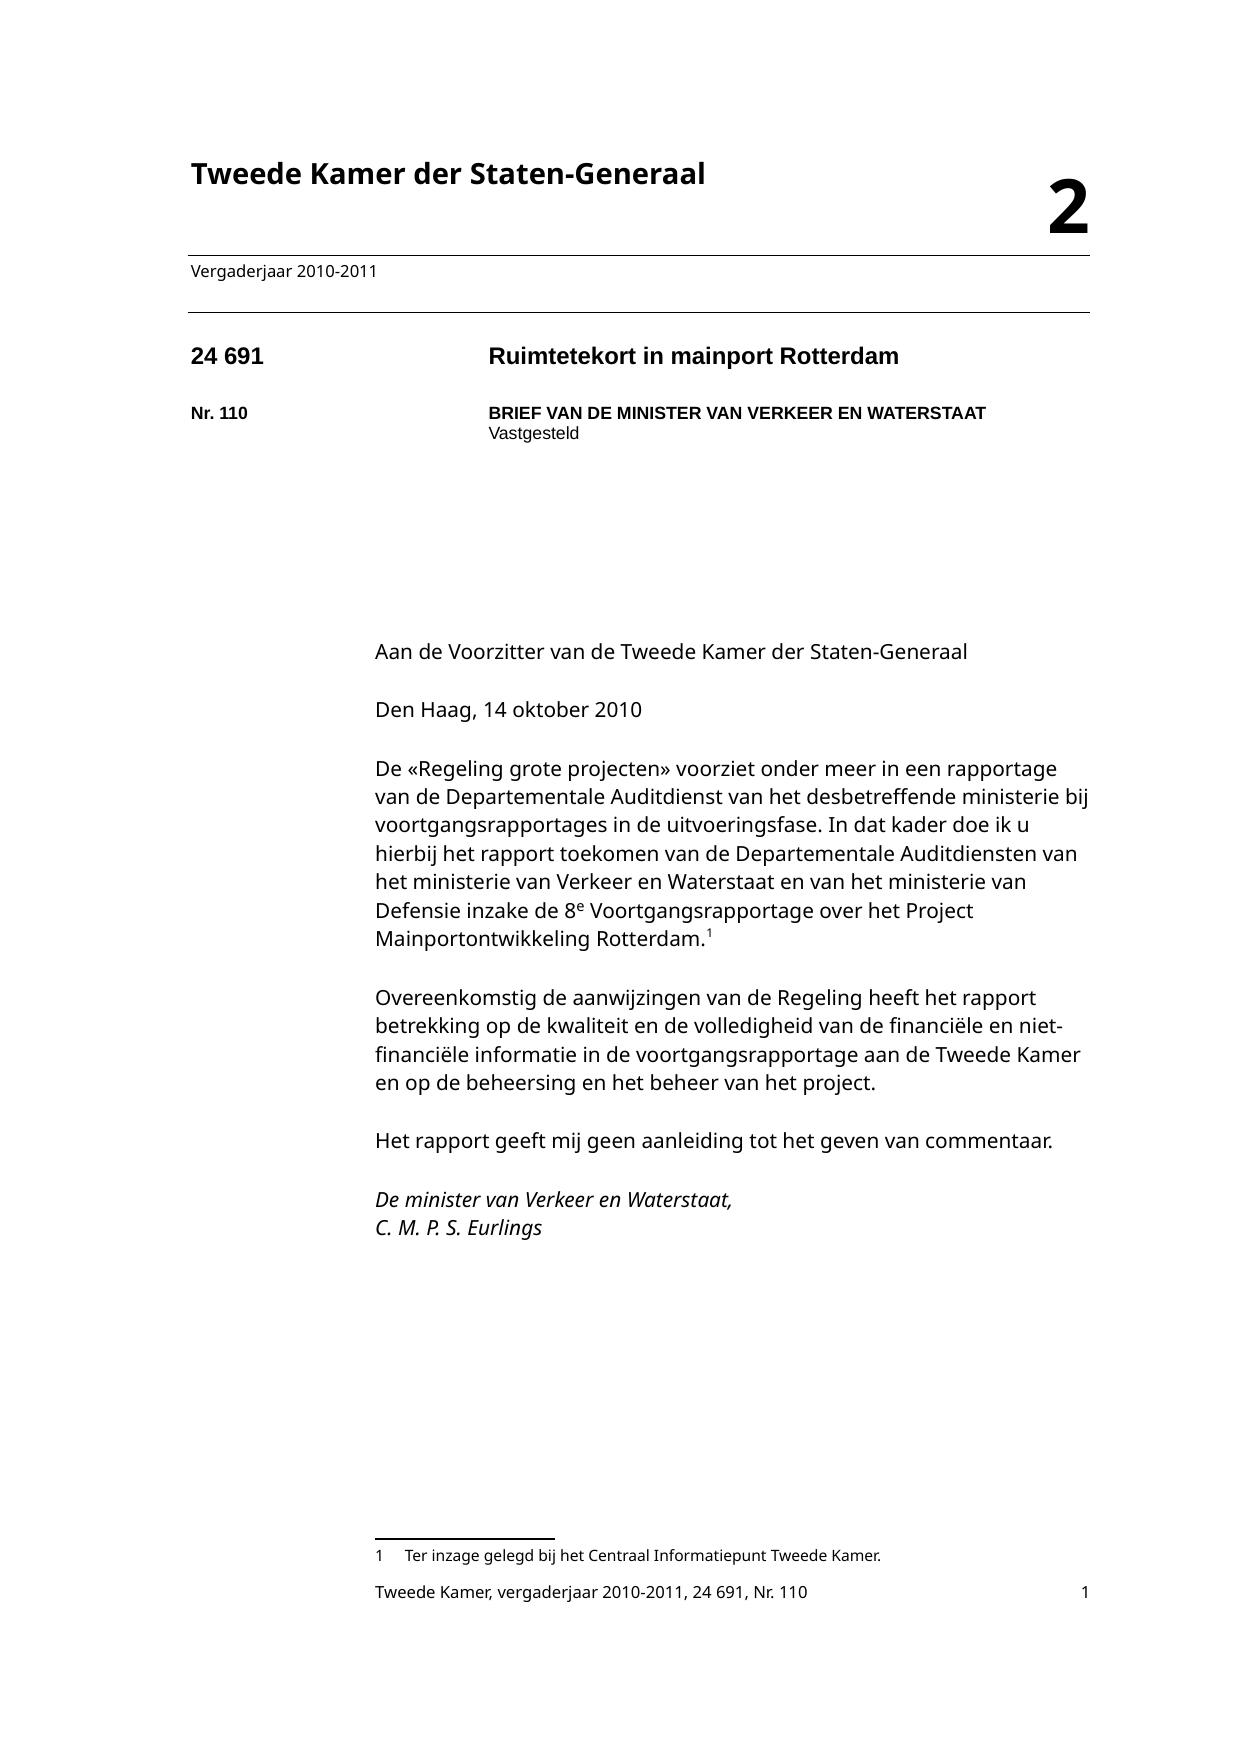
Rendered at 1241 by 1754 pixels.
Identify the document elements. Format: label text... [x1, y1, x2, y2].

table_cell [485, 256, 1090, 312]
table_cell Nr. 110 [188, 399, 485, 518]
table_header 2 [910, 150, 1090, 255]
table_cell BRIEF VAN DE MINISTER VAN VERKEER EN WATERSTAAT Vastgesteld [485, 399, 1090, 518]
text Ter inzage gelegd bij het Centraal Informatiepunt Tweede Kamer. [375, 1538, 1090, 1566]
text C. M. P. S. Eurlings [375, 1213, 1090, 1242]
text Het rapport geeft mij geen aanleiding tot het geven van commentaar. [375, 1127, 1090, 1155]
text Overeenkomstig de aanwijzingen van de Regeling heeft het rapport betrekking op de kwaliteit en de volledigheid van de financiële en niet-financiële informatie in de voortgangsrapportage aan de Tweede Kamer en op de beheersing en het beheer van het project. [375, 983, 1090, 1097]
text De «Regeling grote projecten» voorziet onder meer in een rapportage van de Departementale Auditdienst van het desbetreffende ministerie bij voortgangsrapportages in de uitvoeringsfase. In dat kader doe ik u hierbij het rapport toekomen van de Departementale Auditdiensten van het ministerie van Verkeer en Waterstaat en van het ministerie van Defensie inzake de 8e Voortgangsrapportage over het Project Mainportontwikkeling Rotterdam. [375, 754, 1090, 953]
table_cell [188, 313, 485, 339]
table_cell Ruimtetekort in mainport Rotterdam [485, 339, 1090, 399]
text Den Haag, 14 oktober 2010 [375, 695, 1090, 724]
table_cell 24 691 [188, 339, 485, 399]
table_header Tweede Kamer der Staten-Generaal [188, 150, 909, 255]
table_cell Vergaderjaar 2010-2011 [188, 256, 485, 312]
text De minister van Verkeer en Waterstaat, [375, 1185, 1090, 1213]
text Aan de Voorzitter van de Tweede Kamer der Staten-Generaal [375, 637, 1090, 665]
table_cell [485, 313, 1090, 339]
